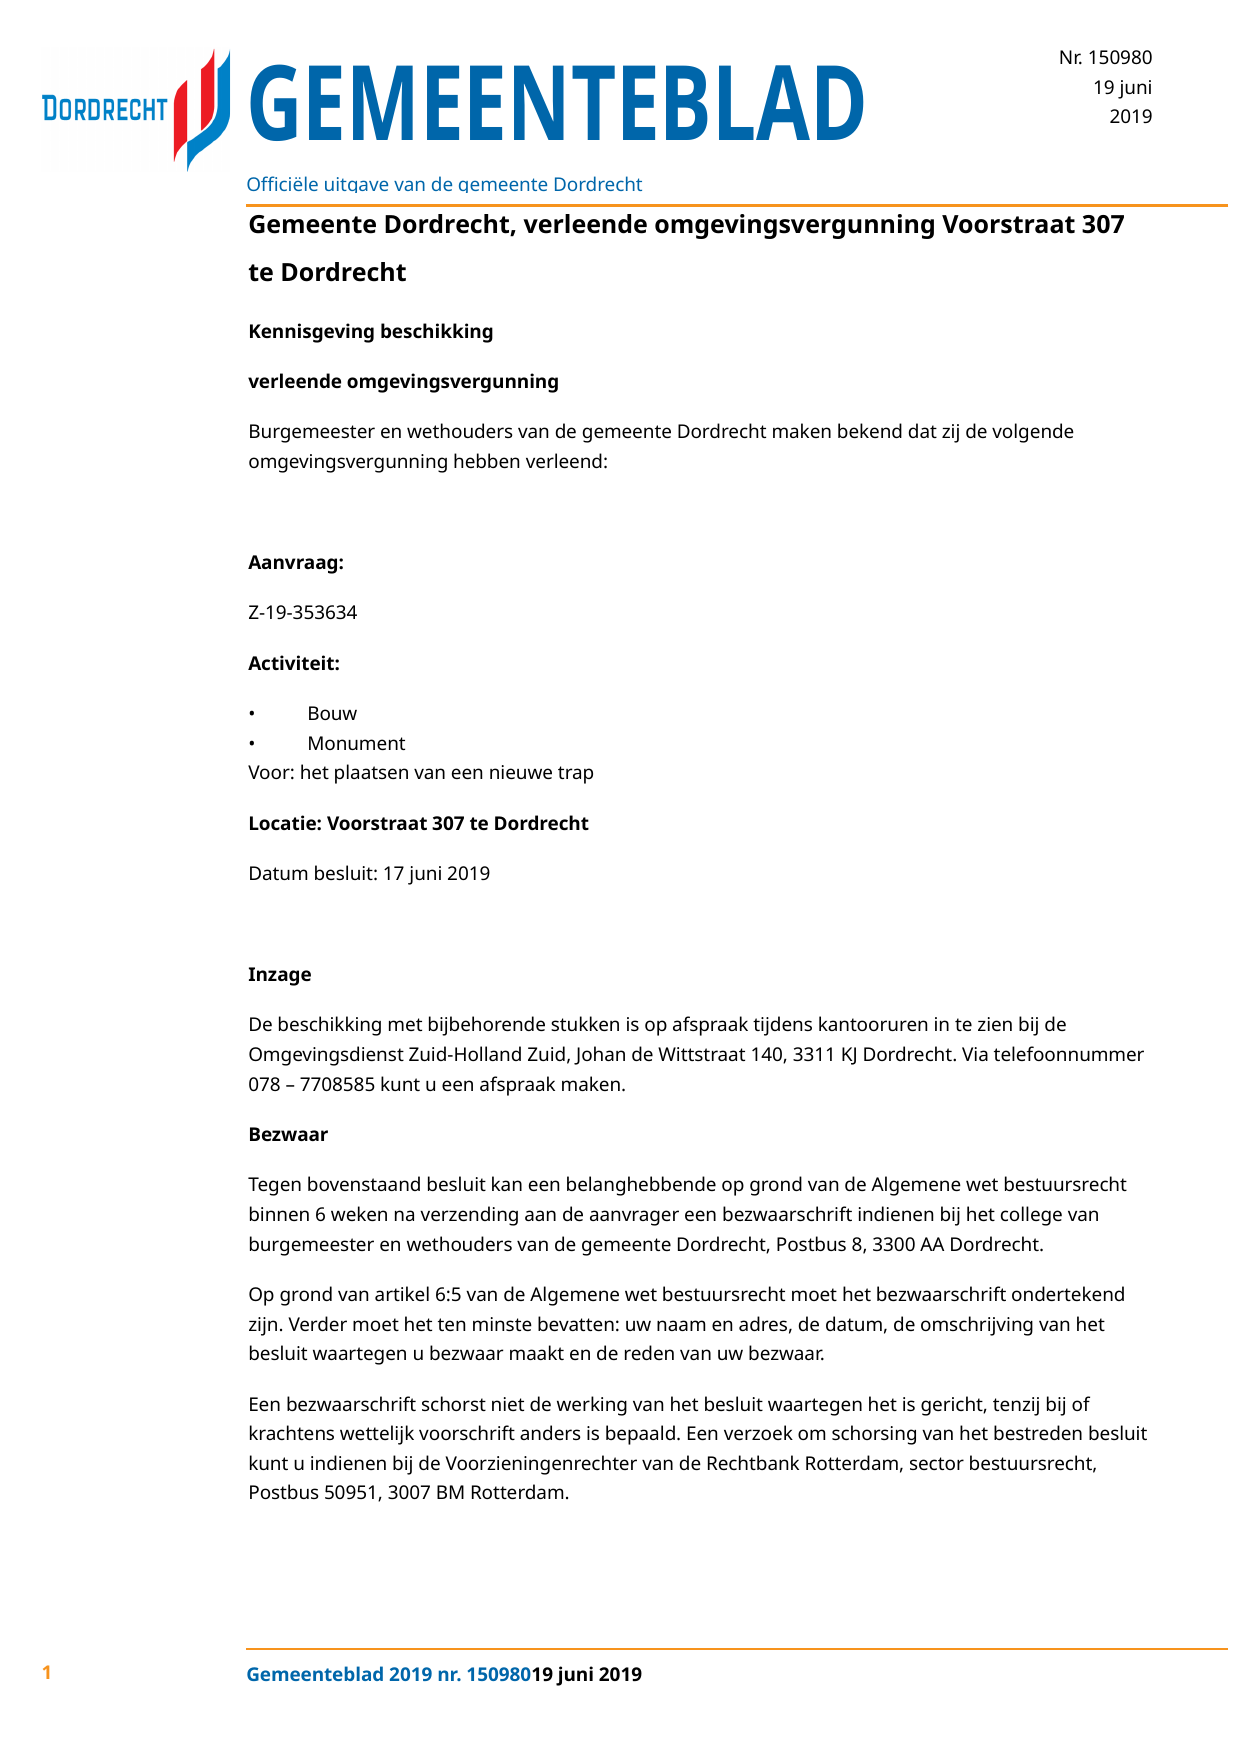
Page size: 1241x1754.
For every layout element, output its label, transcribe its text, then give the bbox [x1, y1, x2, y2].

list Bouw [248, 700, 1152, 726]
text Tegen bovenstaand besluit kan een belanghebbende op grond van de Algemene wet bestuursrecht binnen 6 weken na verzending aan de aanvrager een bezwaarschrift indienen bij het college van burgemeester en wethouders van de gemeente Dordrecht, Postbus 8, 3300 AA Dordrecht. [248, 1172, 1152, 1257]
text Locatie: Voorstraat 307 te Dordrecht [248, 810, 1152, 836]
text Op grond van artikel 6:5 van de Algemene wet bestuursrecht moet het bezwaarschrift ondertekend zijn. Verder moet het ten minste bevatten: uw naam en adres, de datum, de omschrijving van het besluit waartegen u bezwaar maakt en de reden van uw bezwaar. [248, 1281, 1152, 1366]
list Monument [248, 730, 1152, 756]
text De beschikking met bijbehorende stukken is op afspraak tijdens kantooruren in te zien bij de Omgevingsdienst Zuid-Holland Zuid, Johan de Wittstraat 140, 3311 KJ Dordrecht. Via telefoonnummer 078 – 7708585 kunt u een afspraak maken. [248, 1012, 1152, 1097]
text Z-19-353634 [248, 599, 1152, 625]
text Burgemeester en wethouders van de gemeente Dordrecht maken bekend dat zij de volgende omgevingsvergunning hebben verleend: [248, 419, 1152, 474]
text Een bezwaarschrift schorst niet de werking van het besluit waartegen het is gericht, tenzij bij of krachtens wettelijk voorschrift anders is bepaald. Een verzoek om schorsing van het bestreden besluit kunt u indienen bij de Voorzieningenrechter van de Rechtbank Rotterdam, sector bestuursrecht, Postbus 50951, 3007 BM Rotterdam. [248, 1391, 1152, 1505]
text Kennisgeving beschikking [248, 318, 1152, 344]
picture [41, 47, 231, 172]
text Voor: het plaatsen van een nieuwe trap [248, 759, 1152, 785]
text Activiteit: [248, 650, 1152, 676]
text Datum besluit: 17 juni 2019 [248, 860, 1152, 886]
text verleende omgevingsvergunning [248, 368, 1152, 394]
text Aanvraag: [248, 549, 1152, 575]
text Bezwaar [248, 1121, 1152, 1147]
text Inzage [248, 961, 1152, 987]
text Gemeente Dordrecht, verleende omgevingsvergunning Voorstraat 307 te Dordrecht [248, 207, 1152, 288]
